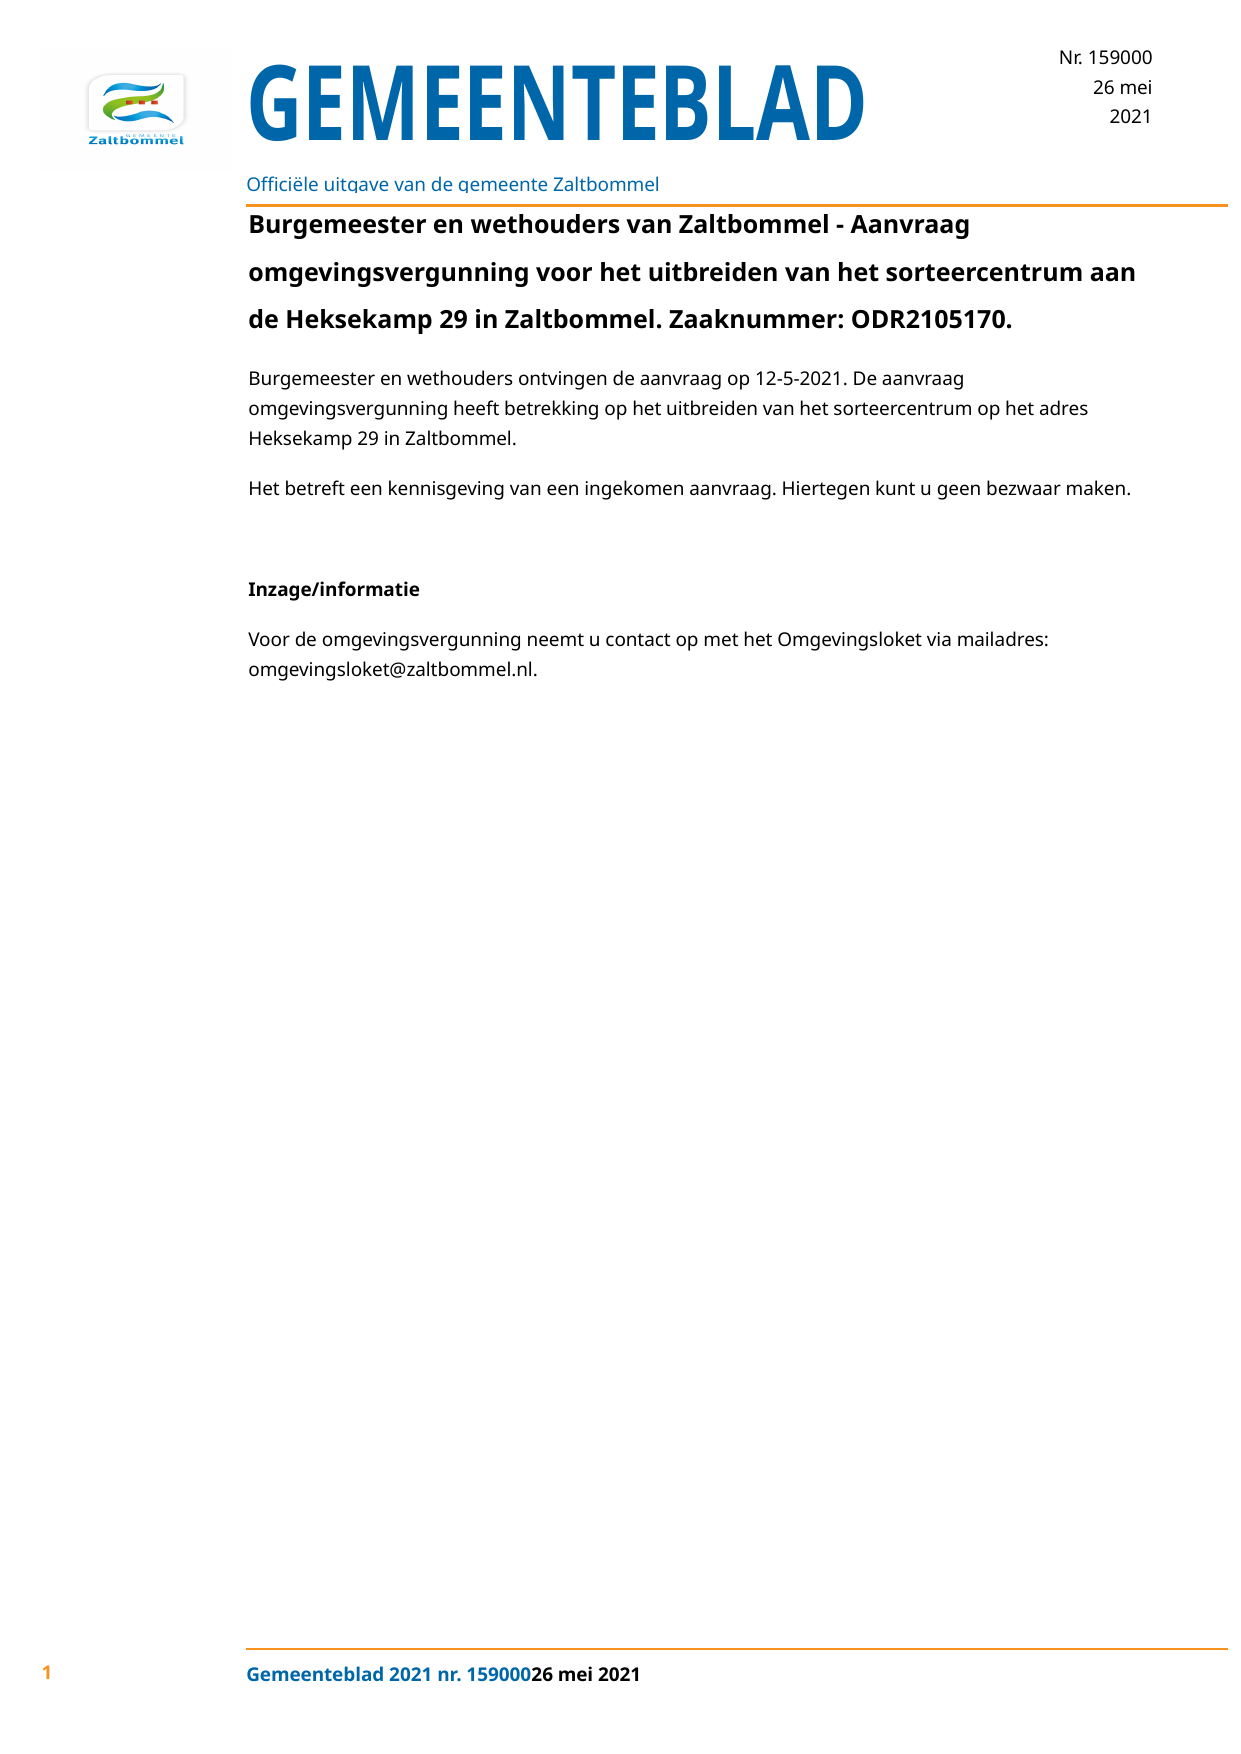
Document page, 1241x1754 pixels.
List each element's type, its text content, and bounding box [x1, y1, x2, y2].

text Inzage/informatie [248, 576, 1152, 602]
text Burgemeester en wethouders van Zaltbommel - Aanvraag omgevingsvergunning voor het uitbreiden van het sorteercentrum aan de Heksekamp 29 in Zaltbommel. Zaaknummer: ODR2105170. [248, 207, 1152, 336]
text Het betreft een kennisgeving van een ingekomen aanvraag. Hiertegen kunt u geen bezwaar maken. [248, 475, 1152, 501]
picture [41, 47, 231, 172]
text Burgemeester en wethouders ontvingen de aanvraag op 12-5-2021. De aanvraag omgevingsvergunning heeft betrekking op het uitbreiden van het sorteercentrum op het adres Heksekamp 29 in Zaltbommel. [248, 366, 1152, 450]
text Voor de omgevingsvergunning neemt u contact op met het Omgevingsloket via mailadres: omgevingsloket@zaltbommel.nl. [248, 626, 1152, 682]
